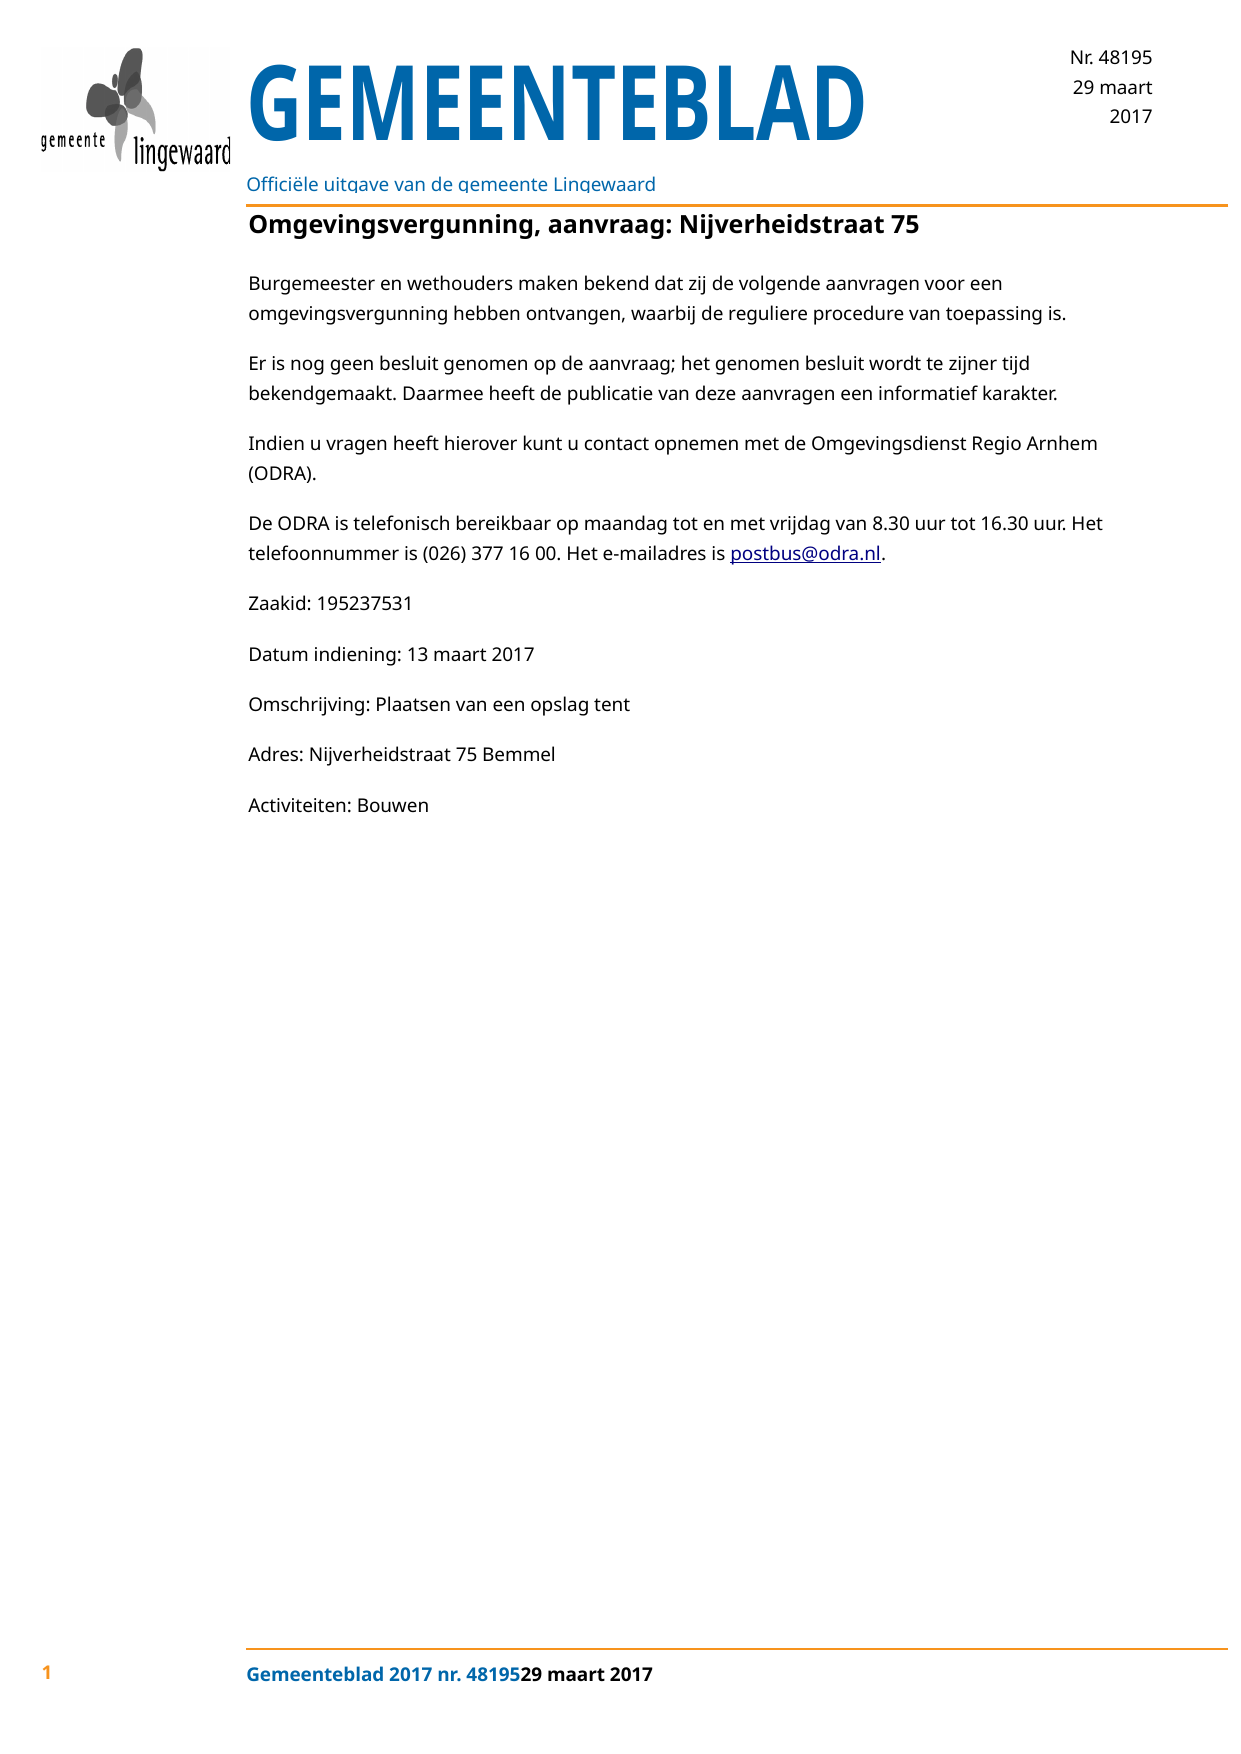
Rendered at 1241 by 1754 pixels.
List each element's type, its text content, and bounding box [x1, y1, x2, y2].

text Er is nog geen besluit genomen op de aanvraag; het genomen besluit wordt te zijner tijd bekendgemaakt. Daarmee heeft de publicatie van deze aanvragen een informatief karakter. [248, 350, 1152, 406]
text Datum indiening: 13 maart 2017 [248, 641, 1152, 666]
text Activiteiten: Bouwen [248, 792, 1152, 818]
text Indien u vragen heeft hierover kunt u contact opnemen met de Omgevingsdienst Regio Arnhem (ODRA). [248, 430, 1152, 486]
text De ODRA is telefonisch bereikbaar op maandag tot en met vrijdag van 8.30 uur tot 16.30 uur. Het telefoonnummer is (026) 377 16 00. Het e-mailadres is postbus@odra.nl. [248, 510, 1152, 566]
picture [41, 47, 231, 172]
text Zaakid: 195237531 [248, 590, 1152, 616]
text Omgevingsvergunning, aanvraag: Nijverheidstraat 75 [248, 207, 1152, 241]
text Omschrijving: Plaatsen van een opslag tent [248, 691, 1152, 717]
text Burgemeester en wethouders maken bekend dat zij de volgende aanvragen voor een omgevingsvergunning hebben ontvangen, waarbij de reguliere procedure van toepassing is. [248, 270, 1152, 326]
text Adres: Nijverheidstraat 75 Bemmel [248, 742, 1152, 767]
